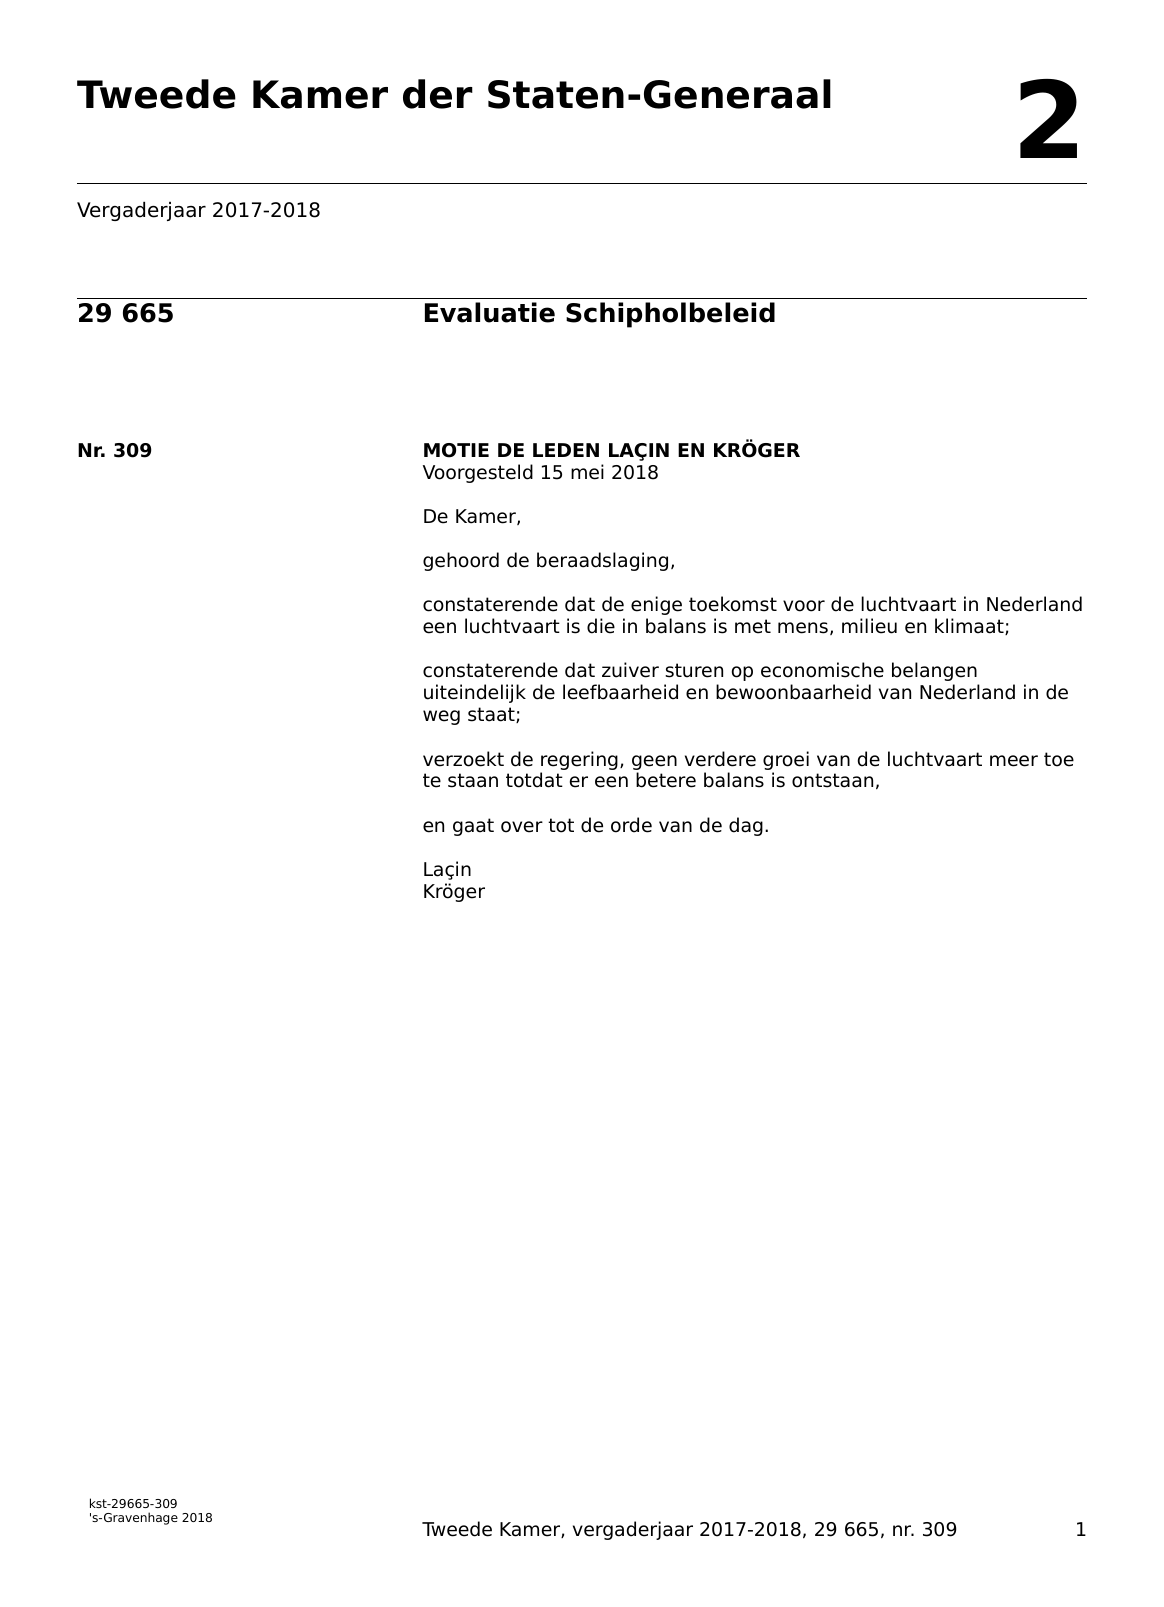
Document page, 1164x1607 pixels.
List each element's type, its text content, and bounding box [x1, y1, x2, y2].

text 's-Gravenhage 2018 [88, 1511, 323, 1525]
text Voorgesteld 15 mei 2018 [422, 462, 1087, 484]
subtitle 29 665 Evaluatie Schipholbeleid [77, 299, 1087, 329]
text Kröger [422, 881, 1087, 903]
text verzoekt de regering, geen verdere groei van de luchtvaart meer toe te staan totdat er een betere balans is ontstaan, [422, 748, 1087, 792]
text en gaat over tot de orde van de dag. [422, 814, 1087, 837]
text constaterende dat de enige toekomst voor de luchtvaart in Nederland een luchtvaart is die in balans is met mens, milieu en klimaat; [422, 594, 1087, 638]
text De Kamer, [422, 506, 1087, 528]
subtitle Nr. 309 MOTIE DE LEDEN LAÇIN EN KRÖGER [77, 440, 1087, 462]
text gehoord de beraadslaging, [422, 550, 1087, 572]
table_cell Vergaderjaar 2017-2018 [77, 184, 1087, 298]
table_header 2 [886, 59, 1087, 183]
text kst-29665-309 [88, 1497, 323, 1511]
table_header Tweede Kamer der Staten-Generaal [77, 59, 886, 183]
text constaterende dat zuiver sturen op economische belangen uiteindelijk de leefbaarheid en bewoonbaarheid van Nederland in de weg staat; [422, 660, 1087, 726]
text Laçin [422, 859, 1087, 881]
